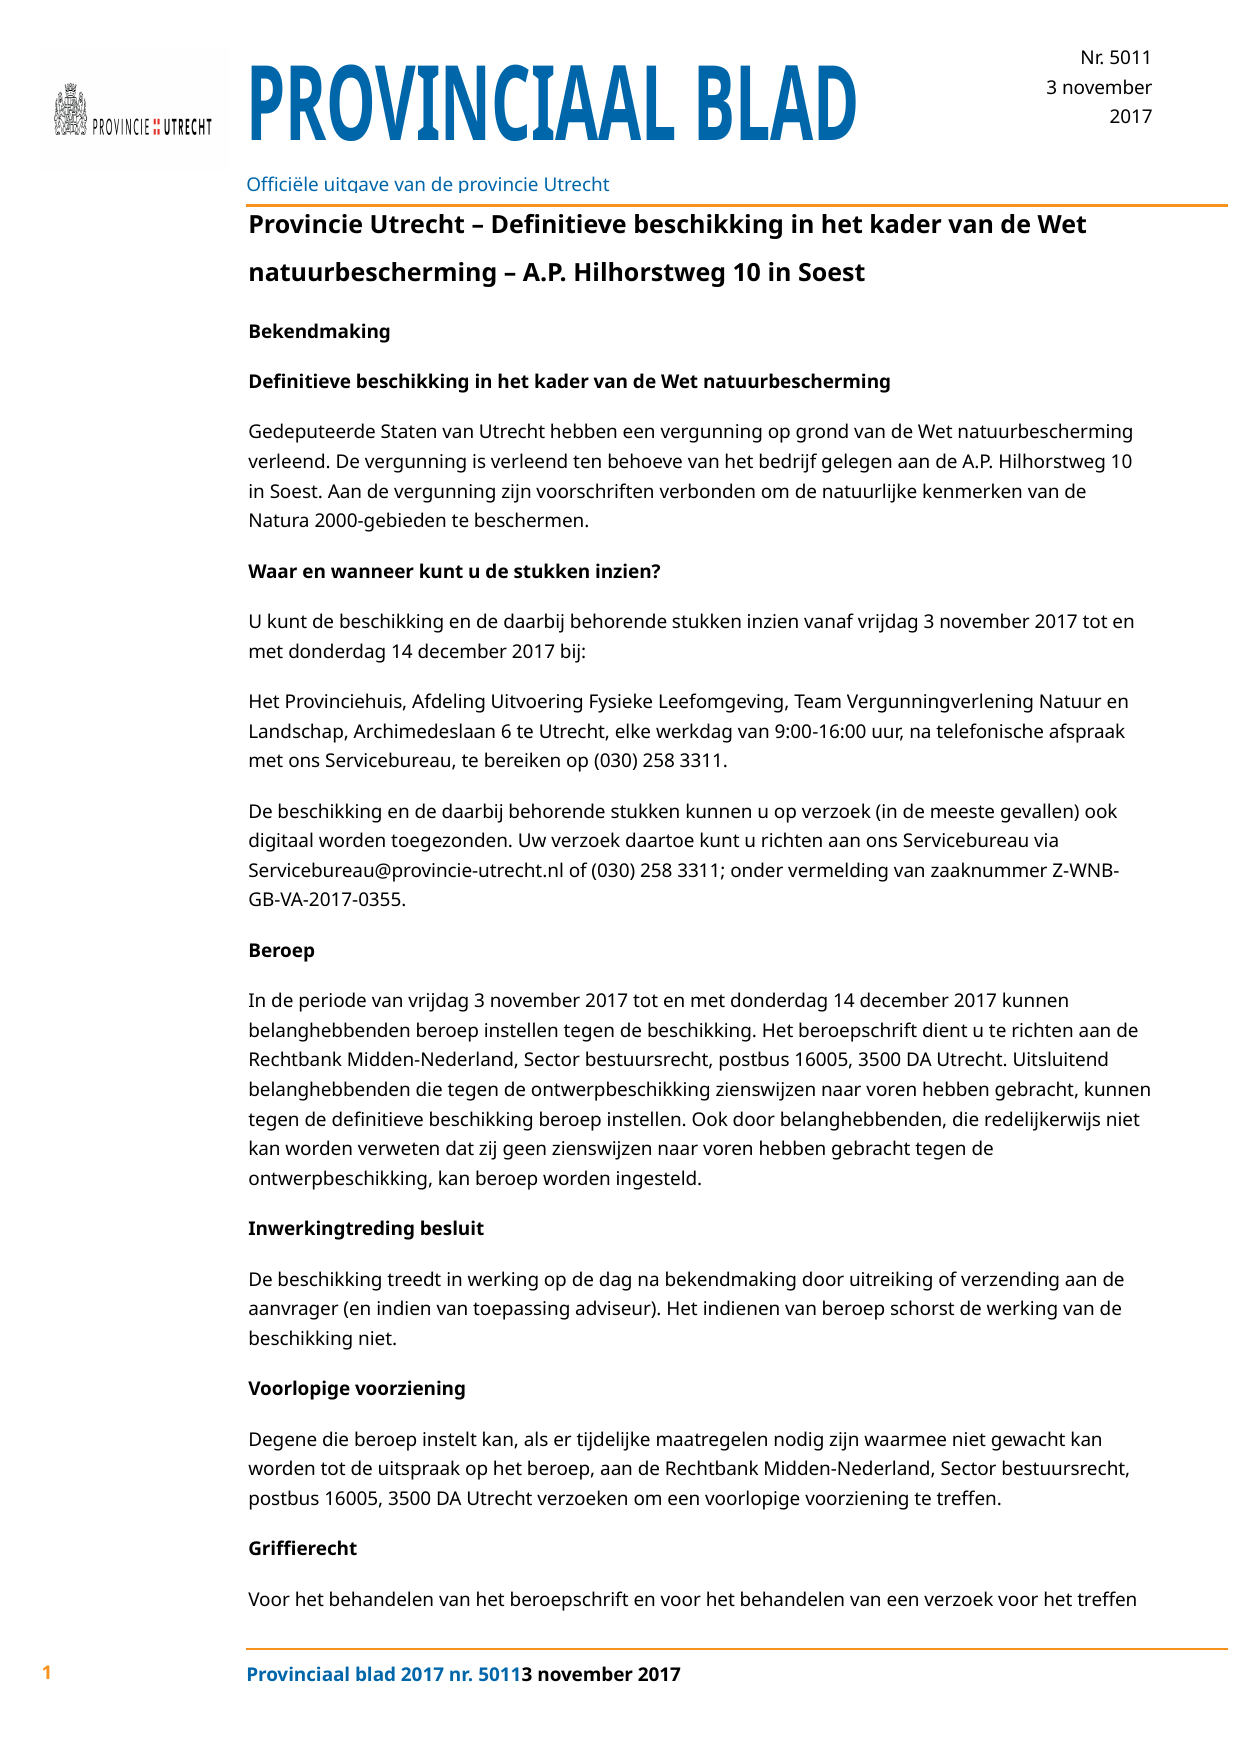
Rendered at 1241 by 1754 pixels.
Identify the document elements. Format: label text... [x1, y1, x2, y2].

text Het Provinciehuis, Afdeling Uitvoering Fysieke Leefomgeving, Team Vergunningverlening Natuur en Landschap, Archimedeslaan 6 te Utrecht, elke werkdag van 9:00‑16:00 uur, na telefonische afspraak met ons Servicebureau, te bereiken op (030) 258 3311. [248, 688, 1152, 773]
text Degene die beroep instelt kan, als er tijdelijke maatregelen nodig zijn waarmee niet gewacht kan worden tot de uitspraak op het beroep, aan de Rechtbank Midden-Nederland, Sector bestuursrecht, postbus 16005, 3500 DA Utrecht verzoeken om een voorlopige voorziening te treffen. [248, 1426, 1152, 1511]
text Gedeputeerde Staten van Utrecht hebben een vergunning op grond van de Wet natuurbescherming verleend. De vergunning is verleend ten behoeve van het bedrijf gelegen aan de A.P. Hilhorstweg 10 in Soest. Aan de vergunning zijn voorschriften verbonden om de natuurlijke kenmerken van de Natura 2000-gebieden te beschermen. [248, 419, 1152, 533]
text Bekendmaking [248, 318, 1152, 344]
text Beroep [248, 937, 1152, 963]
text De beschikking en de daarbij behorende stukken kunnen u op verzoek (in de meeste gevallen) ook digitaal worden toegezonden. Uw verzoek daartoe kunt u richten aan ons Servicebureau via Servicebureau@provincie-utrecht.nl of (030) 258 3311; onder vermelding van zaaknummer Z-WNB-GB-VA-2017-0355. [248, 798, 1152, 912]
text Provincie Utrecht – Definitieve beschikking in het kader van de Wet natuurbescherming – A.P. Hilhorstweg 10 in Soest [248, 207, 1152, 288]
text Voorlopige voorziening [248, 1375, 1152, 1401]
picture [41, 47, 231, 172]
text Definitieve beschikking in het kader van de Wet natuurbescherming [248, 368, 1152, 394]
text Inwerkingtreding besluit [248, 1215, 1152, 1241]
text U kunt de beschikking en de daarbij behorende stukken inzien vanaf vrijdag 3 november 2017 tot en met donderdag 14 december 2017 bij: [248, 608, 1152, 664]
text Griffierecht [248, 1535, 1152, 1561]
text Waar en wanneer kunt u de stukken inzien? [248, 558, 1152, 584]
text In de periode van vrijdag 3 november 2017 tot en met donderdag 14 december 2017 kunnen belanghebbenden beroep instellen tegen de beschikking. Het beroepschrift dient u te richten aan de Rechtbank Midden-Nederland, Sector bestuursrecht, postbus 16005, 3500 DA Utrecht. Uitsluitend belanghebbenden die tegen de ontwerpbeschikking zienswijzen naar voren hebben gebracht, kunnen tegen de definitieve beschikking beroep instellen. Ook door belanghebbenden, die redelijkerwijs niet kan worden verweten dat zij geen zienswijzen naar voren hebben gebracht tegen de ontwerpbeschikking, kan beroep worden ingesteld. [248, 987, 1152, 1191]
text Voor het behandelen van het beroepschrift en voor het behandelen van een verzoek voor het treffen [248, 1586, 1152, 1612]
text De beschikking treedt in werking op de dag na bekendmaking door uitreiking of verzending aan de aanvrager (en indien van toepassing adviseur). Het indienen van beroep schorst de werking van de beschikking niet. [248, 1266, 1152, 1351]
